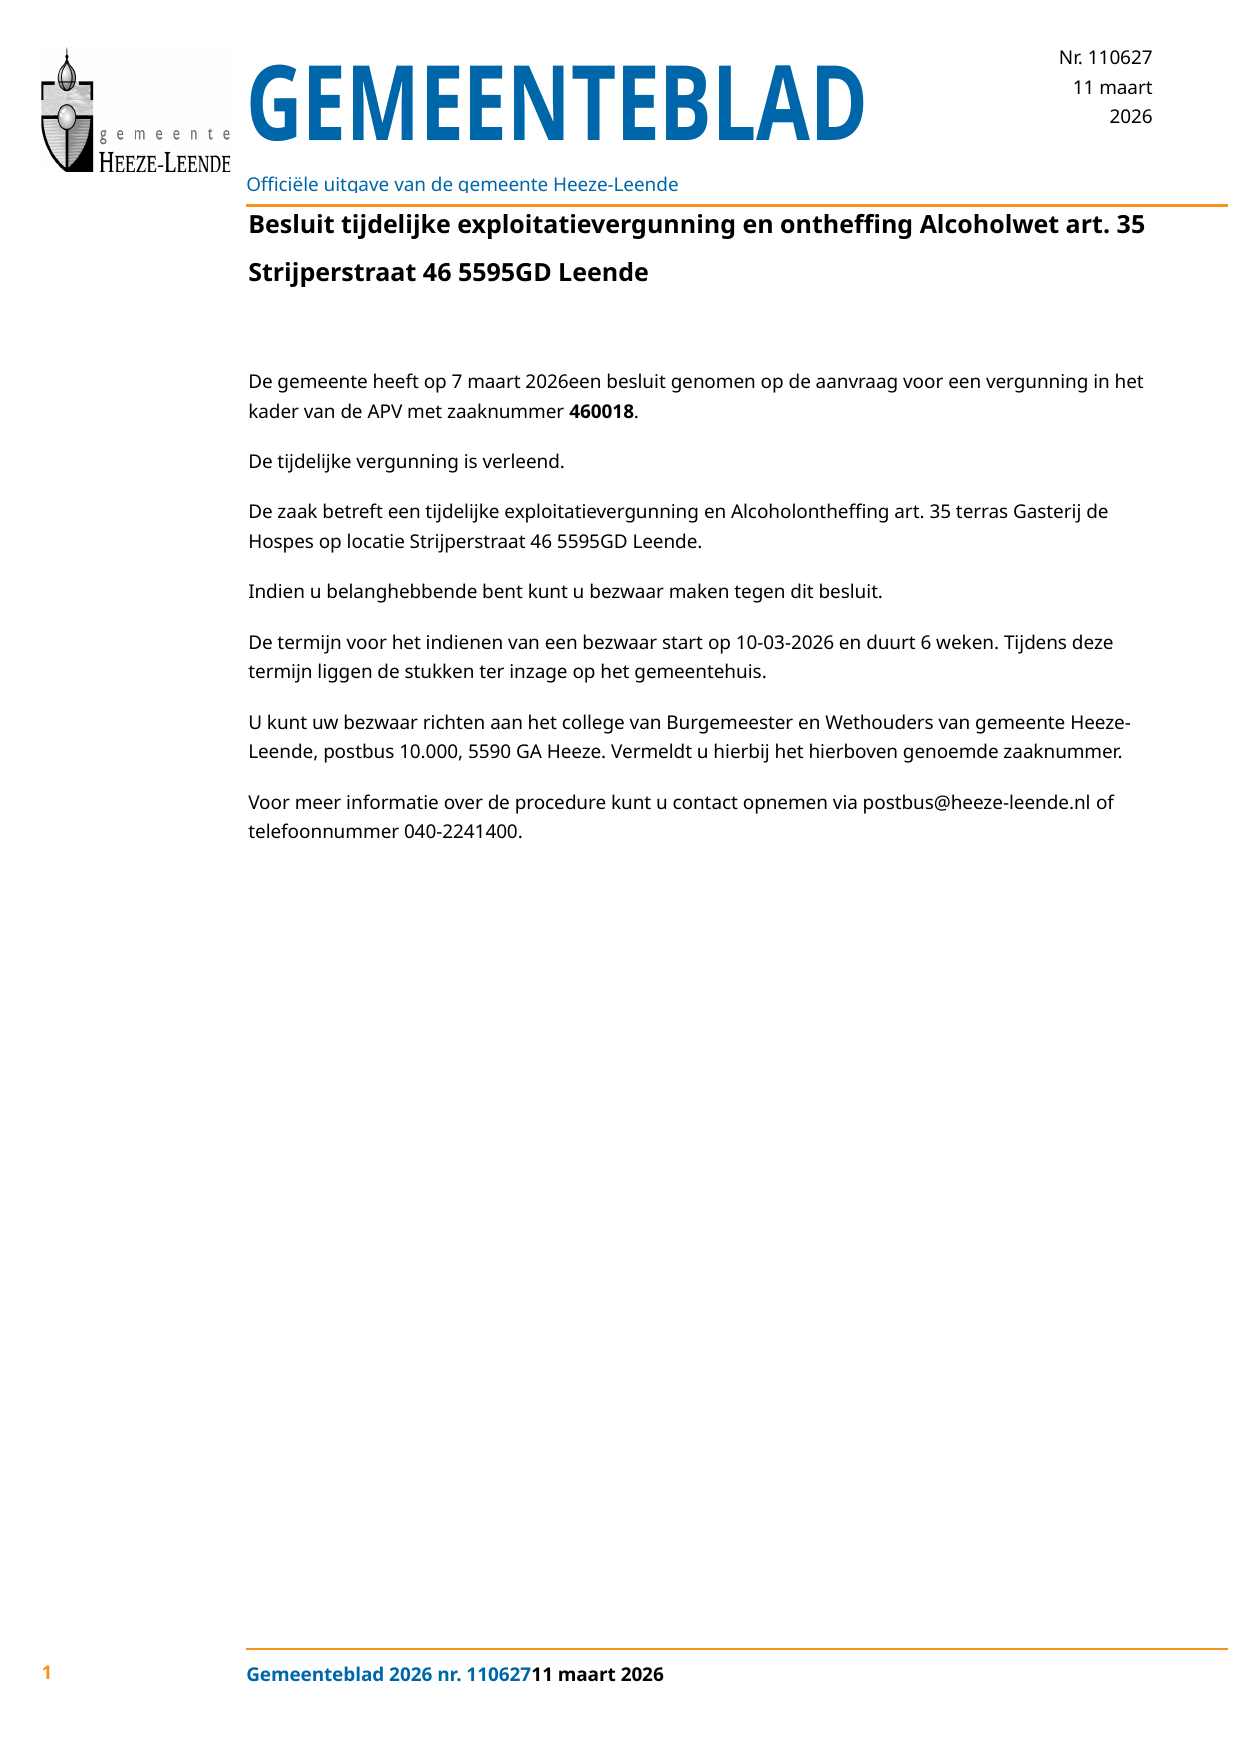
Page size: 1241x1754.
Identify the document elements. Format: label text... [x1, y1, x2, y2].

text De zaak betreft een tijdelijke exploitatievergunning en Alcoholontheffing art. 35 terras Gasterij de Hospes op locatie Strijperstraat 46 5595GD Leende. [248, 499, 1152, 554]
picture [41, 47, 231, 172]
text Voor meer informatie over de procedure kunt u contact opnemen via postbus@heeze-leende.nl of telefoonnummer 040-2241400. [248, 789, 1152, 844]
text Besluit tijdelijke exploitatievergunning en ontheffing Alcoholwet art. 35 Strijperstraat 46 5595GD Leende [248, 207, 1152, 288]
text De tijdelijke vergunning is verleend. [248, 448, 1152, 474]
text Indien u belanghebbende bent kunt u bezwaar maken tegen dit besluit. [248, 579, 1152, 604]
text U kunt uw bezwaar richten aan het college van Burgemeester en Wethouders van gemeente Heeze-Leende, postbus 10.000, 5590 GA Heeze. Vermeldt u hierbij het hierboven genoemde zaaknummer. [248, 709, 1152, 764]
text De gemeente heeft op 7 maart 2026een besluit genomen op de aanvraag voor een vergunning in het kader van de APV met zaaknummer 460018. [248, 368, 1152, 424]
text De termijn voor het indienen van een bezwaar start op 10-03-2026 en duurt 6 weken. Tijdens deze termijn liggen de stukken ter inzage op het gemeentehuis. [248, 629, 1152, 684]
